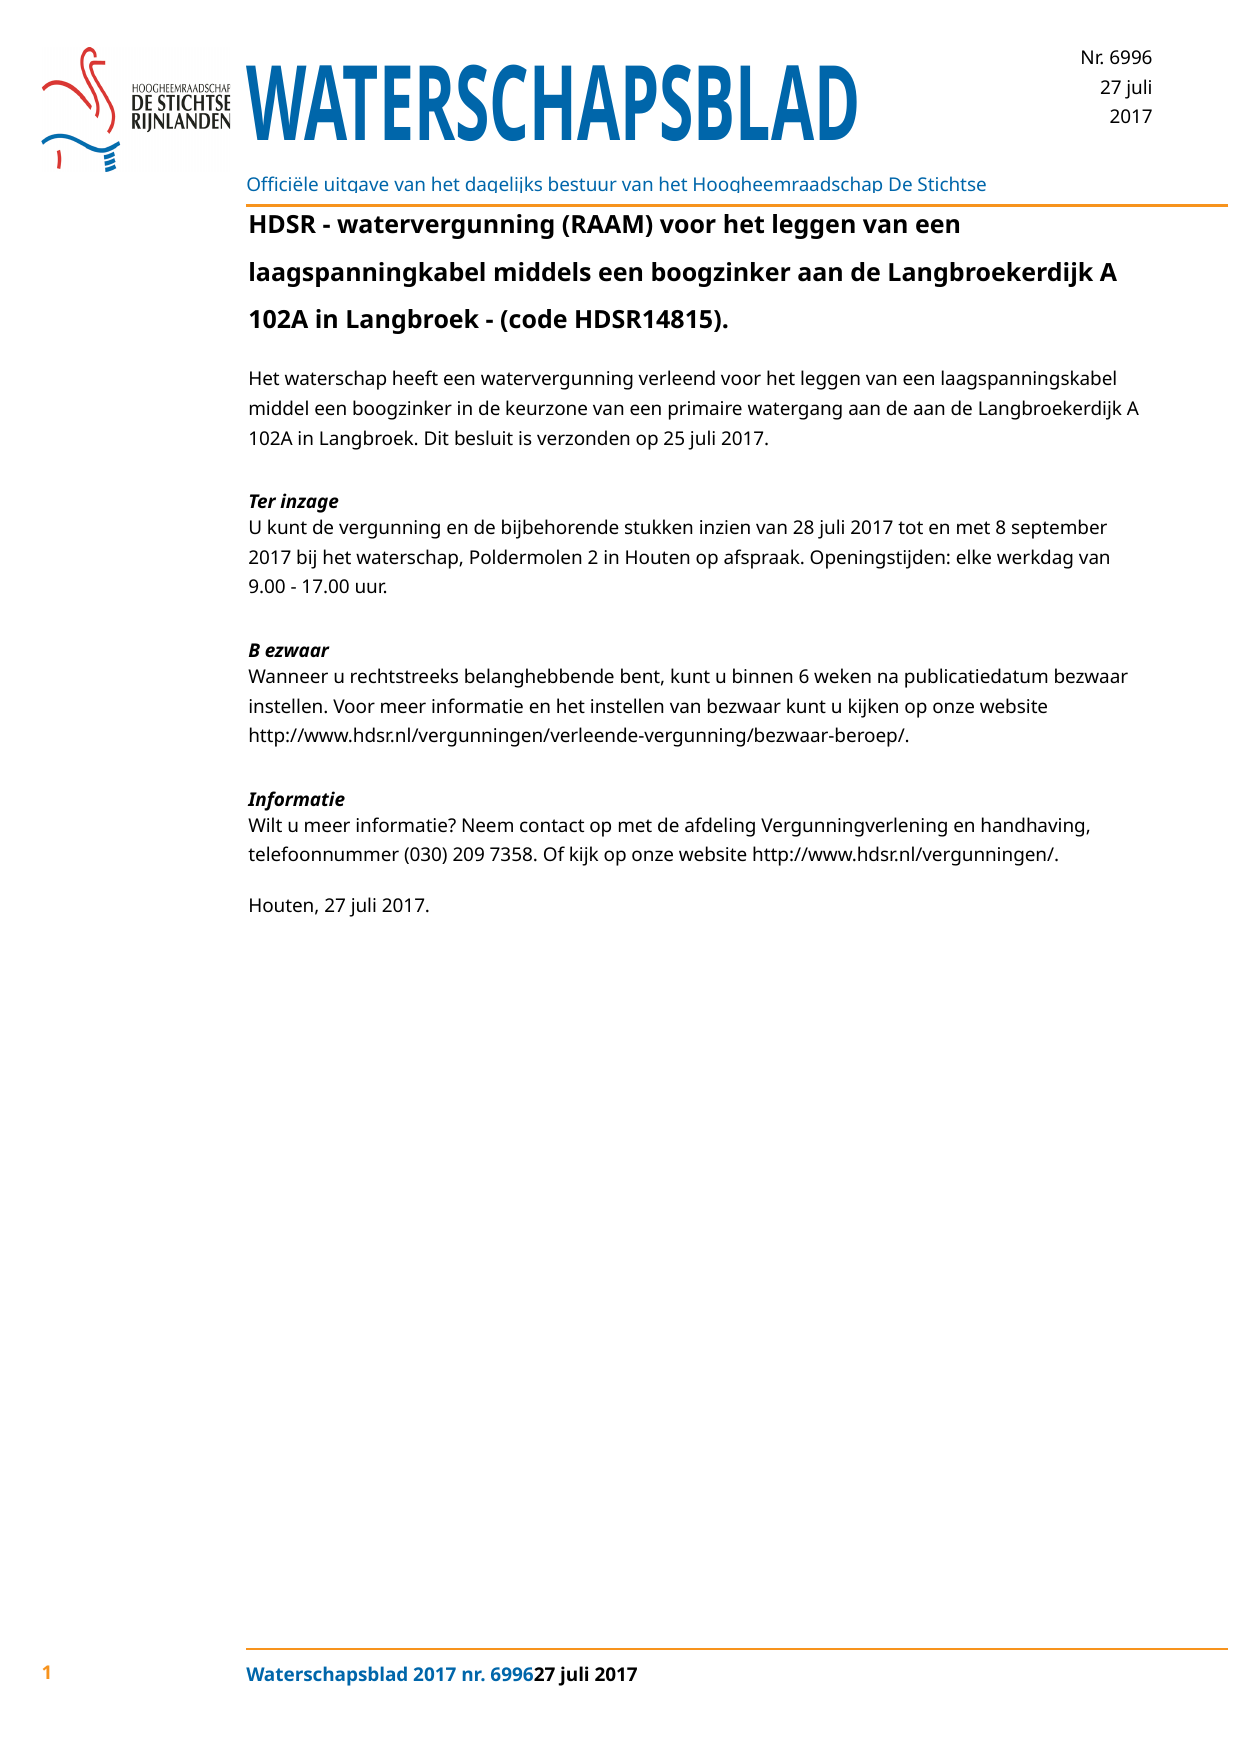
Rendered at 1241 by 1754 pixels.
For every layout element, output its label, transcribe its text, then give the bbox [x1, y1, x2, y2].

text U kunt de vergunning en de bijbehorende stukken inzien van 28 juli 2017 tot en met 8 september 2017 bij het waterschap, Poldermolen 2 in Houten op afspraak. Openingstijden: elke werkdag van 9.00 - 17.00 uur. [248, 514, 1152, 599]
text Wilt u meer informatie? Neem contact op met de afdeling Vergunningverlening en handhaving, telefoonnummer (030) 209 7358. Of kijk op onze website http://www.hdsr.nl/vergunningen/. [248, 812, 1152, 867]
text Het waterschap heeft een watervergunning verleend voor het leggen van een laagspanningskabel middel een boogzinker in de keurzone van een primaire watergang aan de aan de Langbroekerdijk A 102A in Langbroek. Dit besluit is verzonden op 25 juli 2017. [248, 366, 1152, 450]
text Wanneer u rechtstreeks belanghebbende bent, kunt u binnen 6 weken na publicatiedatum bezwaar instellen. Voor meer informatie en het instellen van bezwaar kunt u kijken op onze website http://www.hdsr.nl/vergunningen/verleende-vergunning/bezwaar-beroep/. [248, 663, 1152, 748]
picture [41, 47, 231, 172]
text B ezwaar [248, 637, 1152, 663]
text Houten, 27 juli 2017. [248, 892, 1152, 918]
text Informatie [248, 786, 1152, 812]
text Ter inzage [248, 489, 1152, 514]
text HDSR - watervergunning (RAAM) voor het leggen van een laagspanningkabel middels een boogzinker aan de Langbroekerdijk A 102A in Langbroek - (code HDSR14815). [248, 207, 1152, 336]
